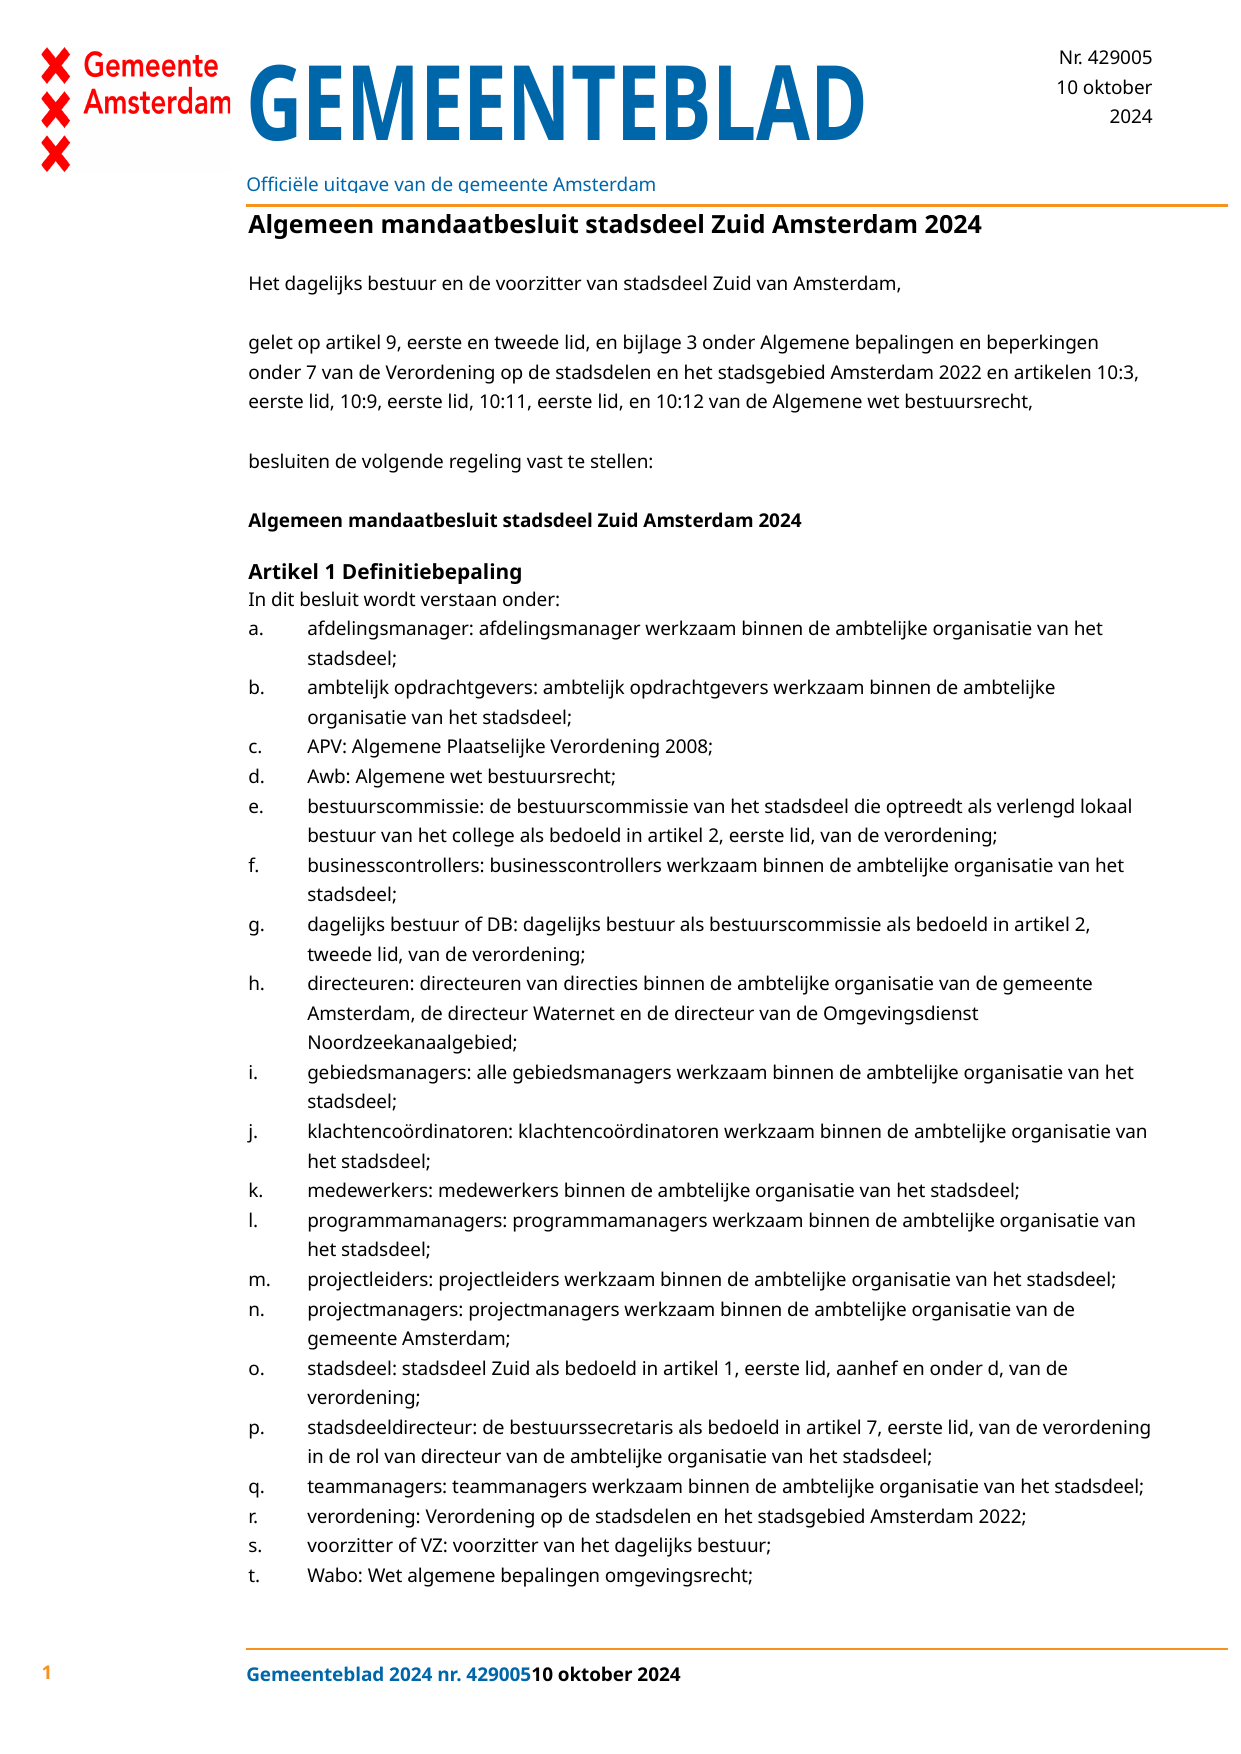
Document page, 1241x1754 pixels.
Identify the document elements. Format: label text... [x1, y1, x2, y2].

list bestuurscommissie: de bestuurscommissie van het stadsdeel die optreedt als verlengd lokaal bestuur van het college als bedoeld in artikel 2, eerste lid, van de verordening; [248, 793, 1152, 848]
list businesscontrollers: businesscontrollers werkzaam binnen de ambtelijke organisatie van het stadsdeel; [248, 852, 1152, 907]
text Artikel 1 Definitiebepaling [248, 557, 1152, 586]
list directeuren: directeuren van directies binnen de ambtelijke organisatie van de gemeente Amsterdam, de directeur Waternet en de directeur van de Omgevingsdienst Noordzeekanaalgebied; [248, 970, 1152, 1055]
list dagelijks bestuur of DB: dagelijks bestuur als bestuurscommissie als bedoeld in artikel 2, tweede lid, van de verordening; [248, 911, 1152, 967]
list klachtencoördinatoren: klachtencoördinatoren werkzaam binnen de ambtelijke organisatie van het stadsdeel; [248, 1118, 1152, 1174]
list Wabo: Wet algemene bepalingen omgevingsrecht; [248, 1562, 1152, 1588]
list APV: Algemene Plaatselijke Verordening 2008; [248, 734, 1152, 759]
list afdelingsmanager: afdelingsmanager werkzaam binnen de ambtelijke organisatie van het stadsdeel; [248, 615, 1152, 671]
list ambtelijk opdrachtgevers: ambtelijk opdrachtgevers werkzaam binnen de ambtelijke organisatie van het stadsdeel; [248, 674, 1152, 730]
list Awb: Algemene wet bestuursrecht; [248, 763, 1152, 789]
text Algemeen mandaatbesluit stadsdeel Zuid Amsterdam 2024 [248, 507, 1152, 533]
list stadsdeeldirecteur: de bestuurssecretaris als bedoeld in artikel 7, eerste lid, van de verordening in de rol van directeur van de ambtelijke organisatie van het stadsdeel; [248, 1414, 1152, 1469]
list gebiedsmanagers: alle gebiedsmanagers werkzaam binnen de ambtelijke organisatie van het stadsdeel; [248, 1059, 1152, 1114]
list verordening: Verordening op de stadsdelen en het stadsgebied Amsterdam 2022; [248, 1503, 1152, 1529]
list projectmanagers: projectmanagers werkzaam binnen de ambtelijke organisatie van de gemeente Amsterdam; [248, 1296, 1152, 1351]
text besluiten de volgende regeling vast te stellen: [248, 448, 1152, 473]
list medewerkers: medewerkers binnen de ambtelijke organisatie van het stadsdeel; [248, 1177, 1152, 1203]
list projectleiders: projectleiders werkzaam binnen de ambtelijke organisatie van het stadsdeel; [248, 1266, 1152, 1292]
text gelet op artikel 9, eerste en tweede lid, en bijlage 3 onder Algemene bepalingen en beperkingen onder 7 van de Verordening op de stadsdelen en het stadsgebied Amsterdam 2022 en artikelen 10:3, eerste lid, 10:9, eerste lid, 10:11, eerste lid, en 10:12 van de Algemene wet bestuursrecht, [248, 329, 1152, 414]
text In dit besluit wordt verstaan onder: [248, 586, 1152, 612]
list voorzitter of VZ: voorzitter van het dagelijks bestuur; [248, 1532, 1152, 1558]
text Algemeen mandaatbesluit stadsdeel Zuid Amsterdam 2024 [248, 207, 1152, 241]
text Het dagelijks bestuur en de voorzitter van stadsdeel Zuid van Amsterdam, [248, 270, 1152, 296]
picture [41, 47, 231, 172]
list teammanagers: teammanagers werkzaam binnen de ambtelijke organisatie van het stadsdeel; [248, 1473, 1152, 1499]
list stadsdeel: stadsdeel Zuid als bedoeld in artikel 1, eerste lid, aanhef en onder d, van de verordening; [248, 1355, 1152, 1410]
list programmamanagers: programmamanagers werkzaam binnen de ambtelijke organisatie van het stadsdeel; [248, 1207, 1152, 1262]
